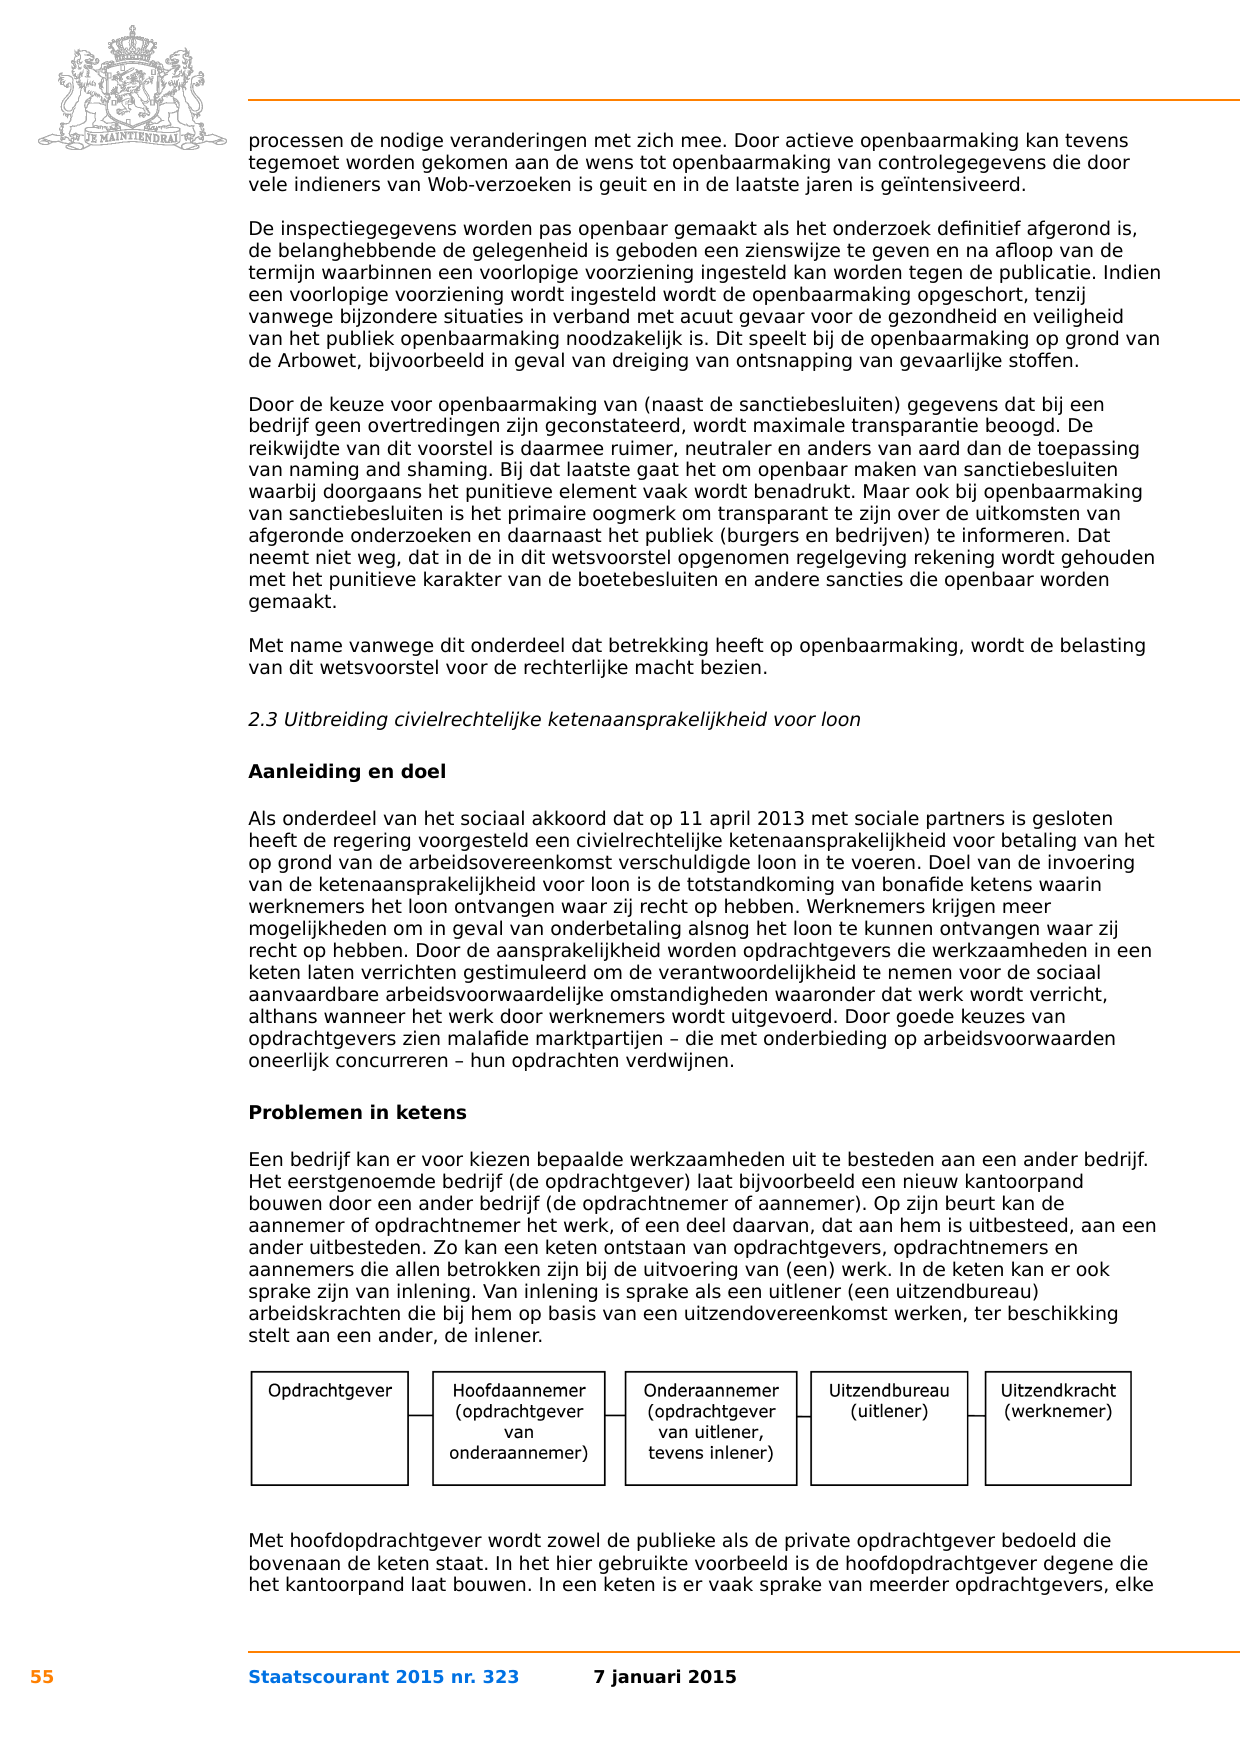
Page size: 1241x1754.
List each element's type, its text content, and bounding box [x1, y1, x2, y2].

subtitle 2.3 Uitbreiding civielrechtelijke ketenaansprakelijkheid voor loon [248, 709, 1163, 731]
text De inspectiegegevens worden pas openbaar gemaakt als het onderzoek definitief afgerond is, de belanghebbende de gelegenheid is geboden een zienswijze te geven en na afloop van de termijn waarbinnen een voorlopige voorziening ingesteld kan worden tegen de publicatie. Indien een voorlopige voorziening wordt ingesteld wordt de openbaarmaking opgeschort, tenzij vanwege bijzondere situaties in verband met acuut gevaar voor de gezondheid en veiligheid van het publiek openbaarmaking noodzakelijk is. Dit speelt bij de openbaarmaking op grond van de Arbowet, bijvoorbeeld in geval van dreiging van ontsnapping van gevaarlijke stoffen. [248, 218, 1163, 372]
picture [38, 25, 227, 150]
text Met name vanwege dit onderdeel dat betrekking heeft op openbaarmaking, wordt de belasting van dit wetsvoorstel voor de rechterlijke macht bezien. [248, 635, 1163, 679]
text Een bedrijf kan er voor kiezen bepaalde werkzaamheden uit te besteden aan een ander bedrijf. Het eerstgenoemde bedrijf (de opdrachtgever) laat bijvoorbeeld een nieuw kantoorpand bouwen door een ander bedrijf (de opdrachtnemer of aannemer). Op zijn beurt kan de aannemer of opdrachtnemer het werk, of een deel daarvan, dat aan hem is uitbesteed, aan een ander uitbesteden. Zo kan een keten ontstaan van opdrachtgevers, opdrachtnemers en aannemers die allen betrokken zijn bij de uitvoering van (een) werk. In de keten kan er ook sprake zijn van inlening. Van inlening is sprake als een uitlener (een uitzendbureau) arbeidskrachten die bij hem op basis van een uitzendovereenkomst werken, ter beschikking stelt aan een ander, de inlener. [248, 1149, 1163, 1347]
text Als onderdeel van het sociaal akkoord dat op 11 april 2013 met sociale partners is gesloten heeft de regering voorgesteld een civielrechtelijke ketenaansprakelijkheid voor betaling van het op grond van de arbeidsovereenkomst verschuldigde loon in te voeren. Doel van de invoering van de ketenaansprakelijkheid voor loon is de totstandkoming van bonafide ketens waarin werknemers het loon ontvangen waar zij recht op hebben. Werknemers krijgen meer mogelijkheden om in geval van onderbetaling alsnog het loon te kunnen ontvangen waar zij recht op hebben. Door de aansprakelijkheid worden opdrachtgevers die werkzaamheden in een keten laten verrichten gestimuleerd om de verantwoordelijkheid te nemen voor de sociaal aanvaardbare arbeidsvoorwaardelijke omstandigheden waaronder dat werk wordt verricht, althans wanneer het werk door werknemers wordt uitgevoerd. Door goede keuzes van opdrachtgevers zien malafide marktpartijen – die met onderbieding op arbeidsvoorwaarden oneerlijk concurreren – hun opdrachten verdwijnen. [248, 808, 1163, 1072]
subtitle Problemen in ketens [248, 1102, 1163, 1124]
subtitle Aanleiding en doel [248, 761, 1163, 783]
text processen de nodige veranderingen met zich mee. Door actieve openbaarmaking kan tevens tegemoet worden gekomen aan de wens tot openbaarmaking van controlegegevens die door vele indieners van Wob-verzoeken is geuit en in de laatste jaren is geïntensiveerd. [248, 130, 1163, 196]
text Met hoofdopdrachtgever wordt zowel de publieke als de private opdrachtgever bedoeld die bovenaan de keten staat. In het hier gebruikte voorbeeld is de hoofdopdrachtgever degene die het kantoorpand laat bouwen. In een keten is er vaak sprake van meerder opdrachtgevers, elke [248, 1530, 1163, 1596]
picture [248, 1368, 1134, 1487]
text Door de keuze voor openbaarmaking van (naast de sanctiebesluiten) gegevens dat bij een bedrijf geen overtredingen zijn geconstateerd, wordt maximale transparantie beoogd. De reikwijdte van dit voorstel is daarmee ruimer, neutraler en anders van aard dan de toepassing van naming and shaming. Bij dat laatste gaat het om openbaar maken van sanctiebesluiten waarbij doorgaans het punitieve element vaak wordt benadrukt. Maar ook bij openbaarmaking van sanctiebesluiten is het primaire oogmerk om transparant te zijn over de uitkomsten van afgeronde onderzoeken en daarnaast het publiek (burgers en bedrijven) te informeren. Dat neemt niet weg, dat in de in dit wetsvoorstel opgenomen regelgeving rekening wordt gehouden met het punitieve karakter van de boetebesluiten en andere sancties die openbaar worden gemaakt. [248, 393, 1163, 613]
